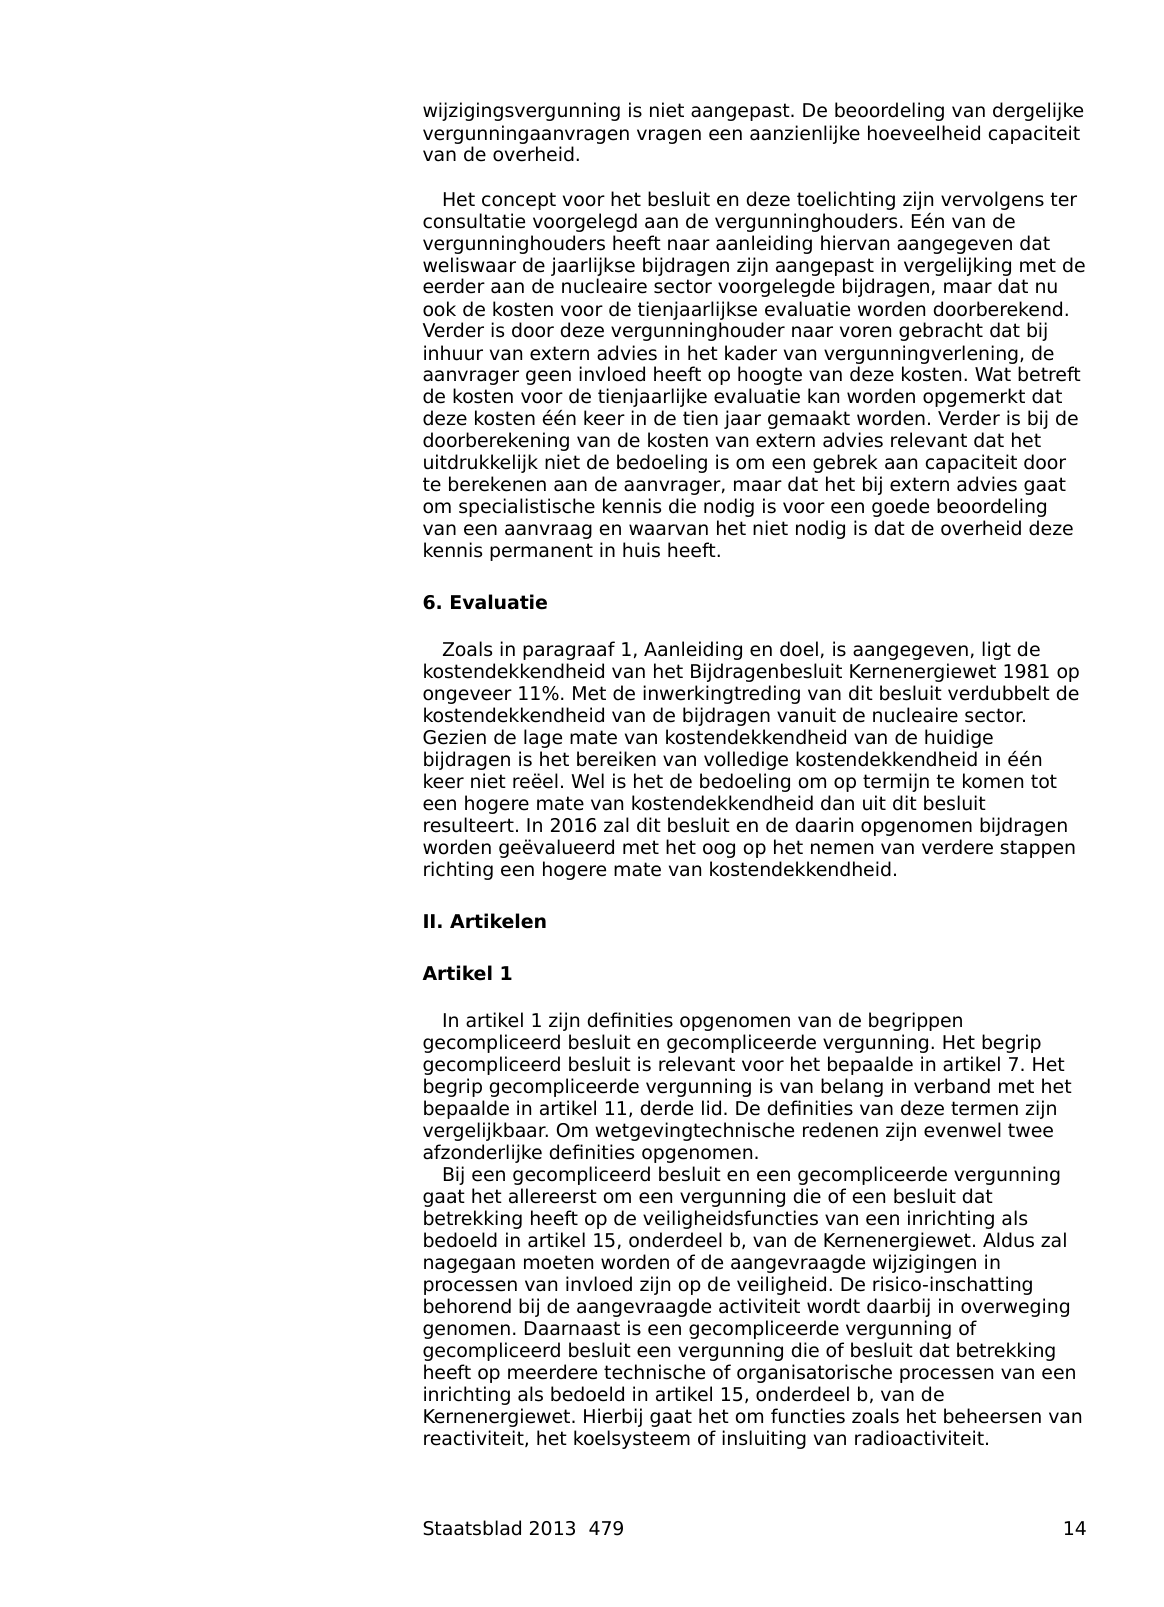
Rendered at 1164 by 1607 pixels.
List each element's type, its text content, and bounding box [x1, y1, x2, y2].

subtitle 6. Evaluatie [422, 592, 1087, 614]
text Het concept voor het besluit en deze toelichting zijn vervolgens ter consultatie voorgelegd aan de vergunninghouders. Eén van de vergunninghouders heeft naar aanleiding hiervan aangegeven dat weliswaar de jaarlijkse bijdragen zijn aangepast in vergelijking met de eerder aan de nucleaire sector voorgelegde bijdragen, maar dat nu ook de kosten voor de tienjaarlijkse evaluatie worden doorberekend. Verder is door deze vergunninghouder naar voren gebracht dat bij inhuur van extern advies in het kader van vergunningverlening, de aanvrager geen invloed heeft op hoogte van deze kosten. Wat betreft de kosten voor de tienjaarlijke evaluatie kan worden opgemerkt dat deze kosten één keer in de tien jaar gemaakt worden. Verder is bij de doorberekening van de kosten van extern advies relevant dat het uitdrukkelijk niet de bedoeling is om een gebrek aan capaciteit door te berekenen aan de aanvrager, maar dat het bij extern advies gaat om specialistische kennis die nodig is voor een goede beoordeling van een aanvraag en waarvan het niet nodig is dat de overheid deze kennis permanent in huis heeft. [422, 188, 1087, 562]
subtitle Artikel 1 [422, 963, 1087, 985]
text Zoals in paragraaf 1, Aanleiding en doel, is aangegeven, ligt de kostendekkendheid van het Bijdragenbesluit Kernenergiewet 1981 op ongeveer 11%. Met de inwerkingtreding van dit besluit verdubbelt de kostendekkendheid van de bijdragen vanuit de nucleaire sector. Gezien de lage mate van kostendekkendheid van de huidige bijdragen is het bereiken van volledige kostendekkendheid in één keer niet reëel. Wel is het de bedoeling om op termijn te komen tot een hogere mate van kostendekkendheid dan uit dit besluit resulteert. In 2016 zal dit besluit en de daarin opgenomen bijdragen worden geëvalueerd met het oog op het nemen van verdere stappen richting een hogere mate van kostendekkendheid. [422, 639, 1087, 881]
text In artikel 1 zijn definities opgenomen van de begrippen gecompliceerd besluit en gecompliceerde vergunning. Het begrip gecompliceerd besluit is relevant voor het bepaalde in artikel 7. Het begrip gecompliceerde vergunning is van belang in verband met het bepaalde in artikel 11, derde lid. De definities van deze termen zijn vergelijkbaar. Om wetgevingtechnische redenen zijn evenwel twee afzonderlijke definities opgenomen. [422, 1010, 1087, 1164]
text wijzigingsvergunning is niet aangepast. De beoordeling van dergelijke vergunningaanvragen vragen een aanzienlijke hoeveelheid capaciteit van de overheid. [422, 100, 1087, 166]
text Bij een gecompliceerd besluit en een gecompliceerde vergunning gaat het allereerst om een vergunning die of een besluit dat betrekking heeft op de veiligheidsfuncties van een inrichting als bedoeld in artikel 15, onderdeel b, van de Kernenergiewet. Aldus zal nagegaan moeten worden of de aangevraagde wijzigingen in processen van invloed zijn op de veiligheid. De risico-inschatting behorend bij de aangevraagde activiteit wordt daarbij in overweging genomen. Daarnaast is een gecompliceerde vergunning of gecompliceerd besluit een vergunning die of besluit dat betrekking heeft op meerdere technische of organisatorische processen van een inrichting als bedoeld in artikel 15, onderdeel b, van de Kernenergiewet. Hierbij gaat het om functies zoals het beheersen van reactiviteit, het koelsysteem of insluiting van radioactiviteit. [422, 1164, 1087, 1449]
subtitle II. Artikelen [422, 911, 1087, 933]
